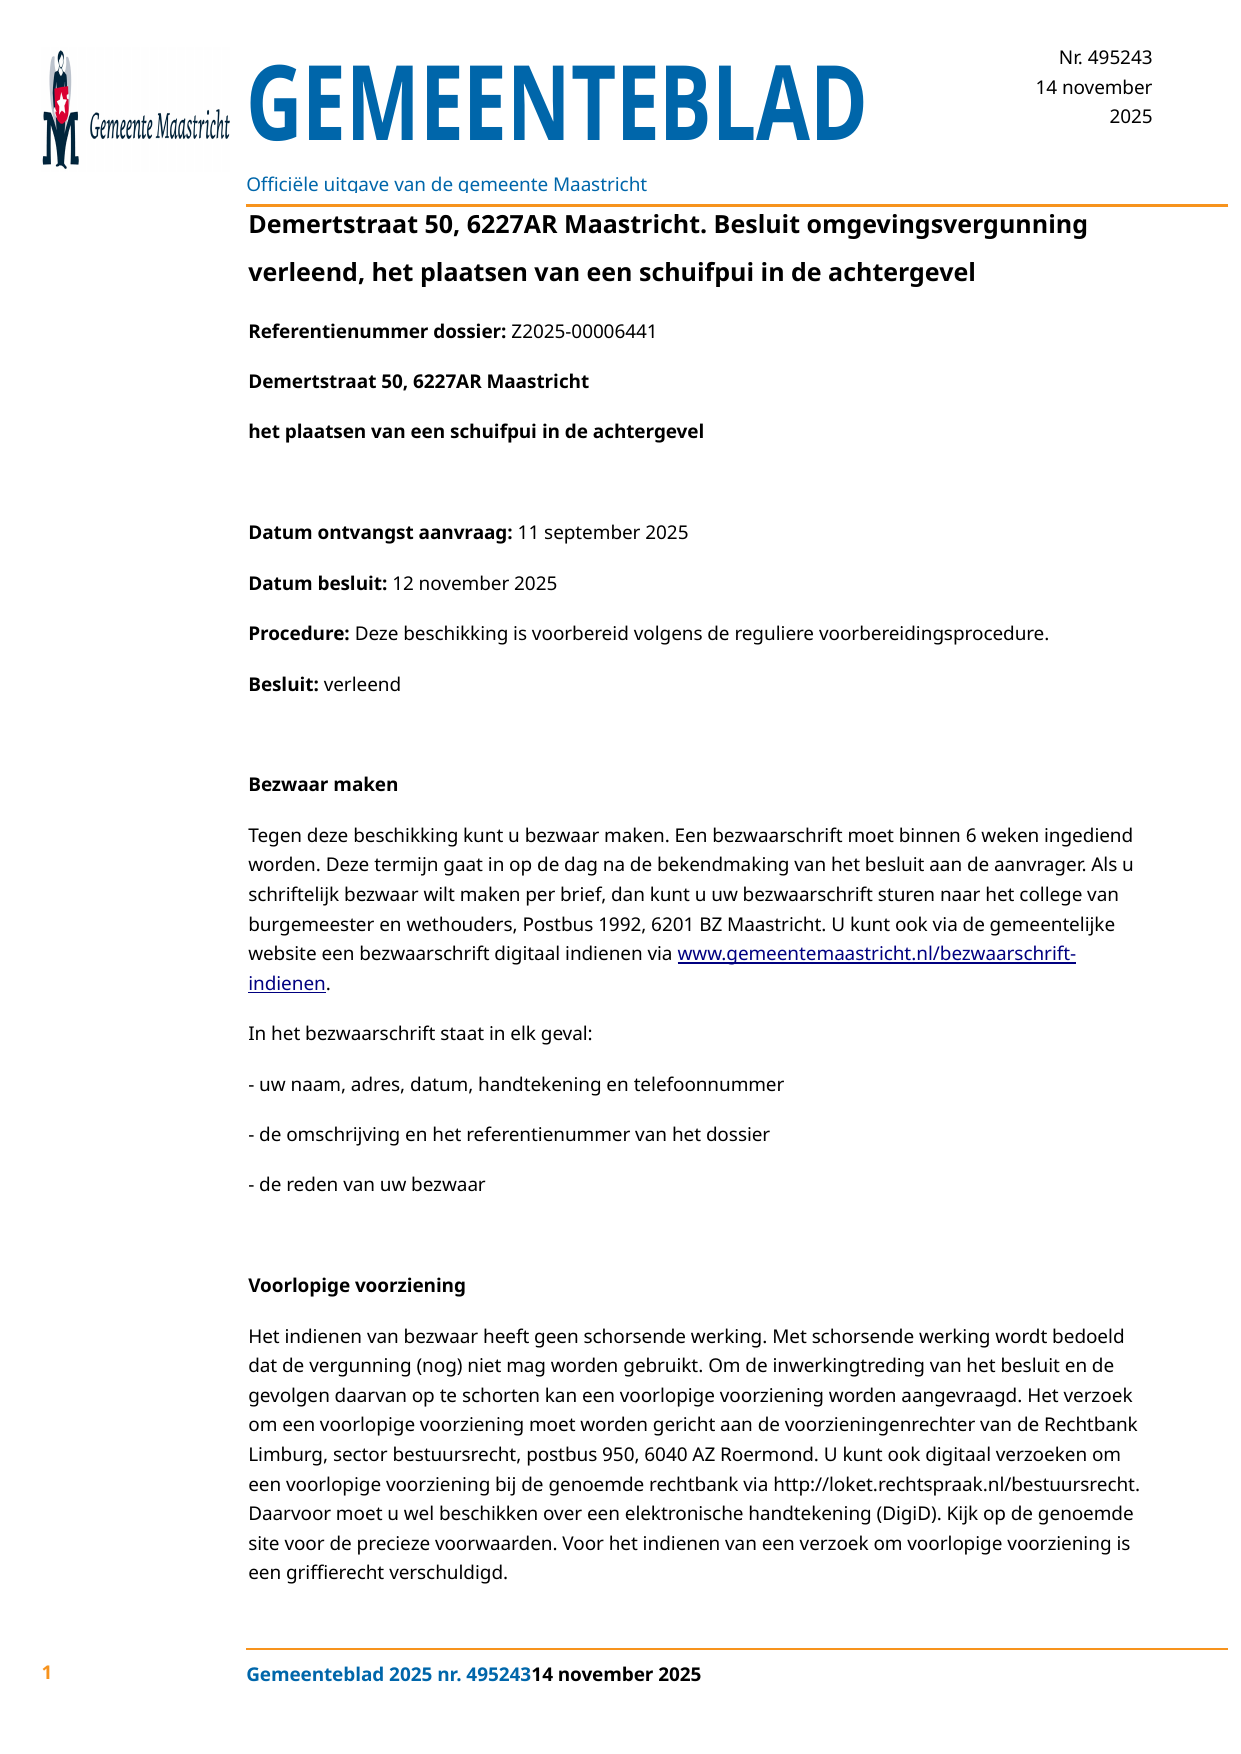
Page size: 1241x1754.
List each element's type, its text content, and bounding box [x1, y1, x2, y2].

text In het bezwaarschrift staat in elk geval: [248, 1020, 1152, 1046]
text Besluit: verleend [248, 671, 1152, 697]
text - de reden van uw bezwaar [248, 1172, 1152, 1197]
text Demertstraat 50, 6227AR Maastricht. Besluit omgevingsvergunning verleend, het plaatsen van een schuifpui in de achtergevel [248, 207, 1152, 288]
picture [41, 47, 231, 172]
text Tegen deze beschikking kunt u bezwaar maken. Een bezwaarschrift moet binnen 6 weken ingediend worden. Deze termijn gaat in op de dag na de bekendmaking van het besluit aan de aanvrager. Als u schriftelijk bezwaar wilt maken per brief, dan kunt u uw bezwaarschrift sturen naar het college van burgemeester en wethouders, Postbus 1992, 6201 BZ Maastricht. U kunt ook via de gemeentelijke website een bezwaarschrift digitaal indienen via www.gemeentemaastricht.nl/bezwaarschrift-indienen. [248, 822, 1152, 996]
text Bezwaar maken [248, 772, 1152, 797]
text het plaatsen van een schuifpui in de achtergevel [248, 419, 1152, 444]
text Het indienen van bezwaar heeft geen schorsende werking. Met schorsende werking wordt bedoeld dat de vergunning (nog) niet mag worden gebruikt. Om de inwerkingtreding van het besluit en de gevolgen daarvan op te schorten kan een voorlopige voorziening worden aangevraagd. Het verzoek om een voorlopige voorziening moet worden gericht aan de voorzieningenrechter van de Rechtbank Limburg, sector bestuursrecht, postbus 950, 6040 AZ Roermond. U kunt ook digitaal verzoeken om een voorlopige voorziening bij de genoemde rechtbank via http://loket.rechtspraak.nl/bestuursrecht. Daarvoor moet u wel beschikken over een elektronische handtekening (DigiD). Kijk op de genoemde site voor de precieze voorwaarden. Voor het indienen van een verzoek om voorlopige voorziening is een griffierecht verschuldigd. [248, 1323, 1152, 1585]
text Datum besluit: 12 november 2025 [248, 570, 1152, 596]
text Procedure: Deze beschikking is voorbereid volgens de reguliere voorbereidingsprocedure. [248, 620, 1152, 646]
text Referentienummer dossier: Z2025-00006441 [248, 318, 1152, 344]
text Demertstraat 50, 6227AR Maastricht [248, 368, 1152, 394]
text - uw naam, adres, datum, handtekening en telefoonnummer [248, 1071, 1152, 1097]
text Datum ontvangst aanvraag: 11 september 2025 [248, 519, 1152, 545]
text Voorlopige voorziening [248, 1272, 1152, 1298]
text - de omschrijving en het referentienummer van het dossier [248, 1121, 1152, 1147]
